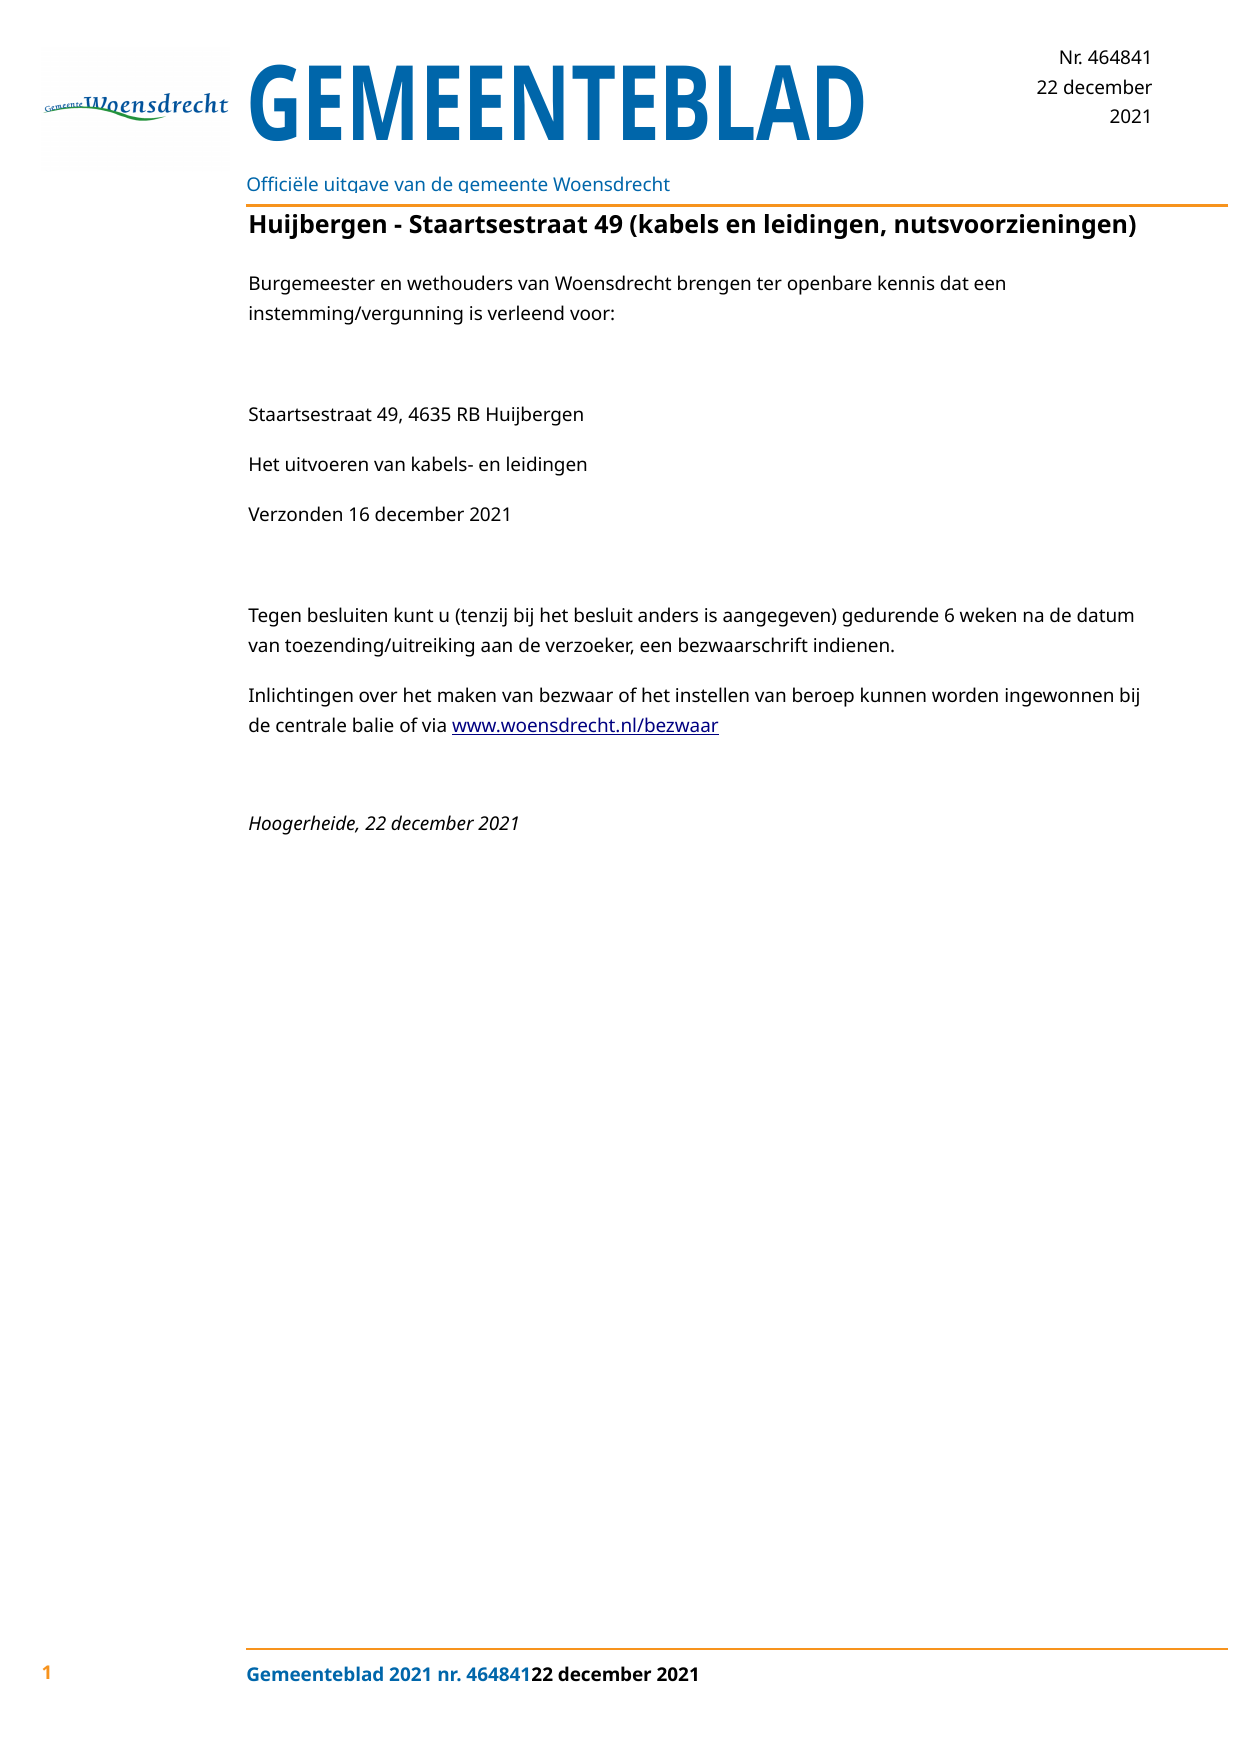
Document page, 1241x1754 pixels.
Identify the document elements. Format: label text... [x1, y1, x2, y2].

text Huijbergen - Staartsestraat 49 (kabels en leidingen, nutsvoorzieningen) [248, 207, 1152, 241]
text Hoogerheide, 22 december 2021 [248, 810, 1152, 836]
text Het uitvoeren van kabels- en leidingen [248, 451, 1152, 477]
text Verzonden 16 december 2021 [248, 502, 1152, 527]
text Tegen besluiten kunt u (tenzij bij het besluit anders is aangegeven) gedurende 6 weken na de datum van toezending/uitreiking aan de verzoeker, een bezwaarschrift indienen. [248, 602, 1152, 658]
text Inlichtingen over het maken van bezwaar of het instellen van beroep kunnen worden ingewonnen bij de centrale balie of via www.woensdrecht.nl/bezwaar [248, 682, 1152, 738]
text Staartsestraat 49, 4635 RB Huijbergen [248, 401, 1152, 426]
text Burgemeester en wethouders van Woensdrecht brengen ter openbare kennis dat een instemming/vergunning is verleend voor: [248, 270, 1152, 326]
picture [41, 47, 231, 172]
